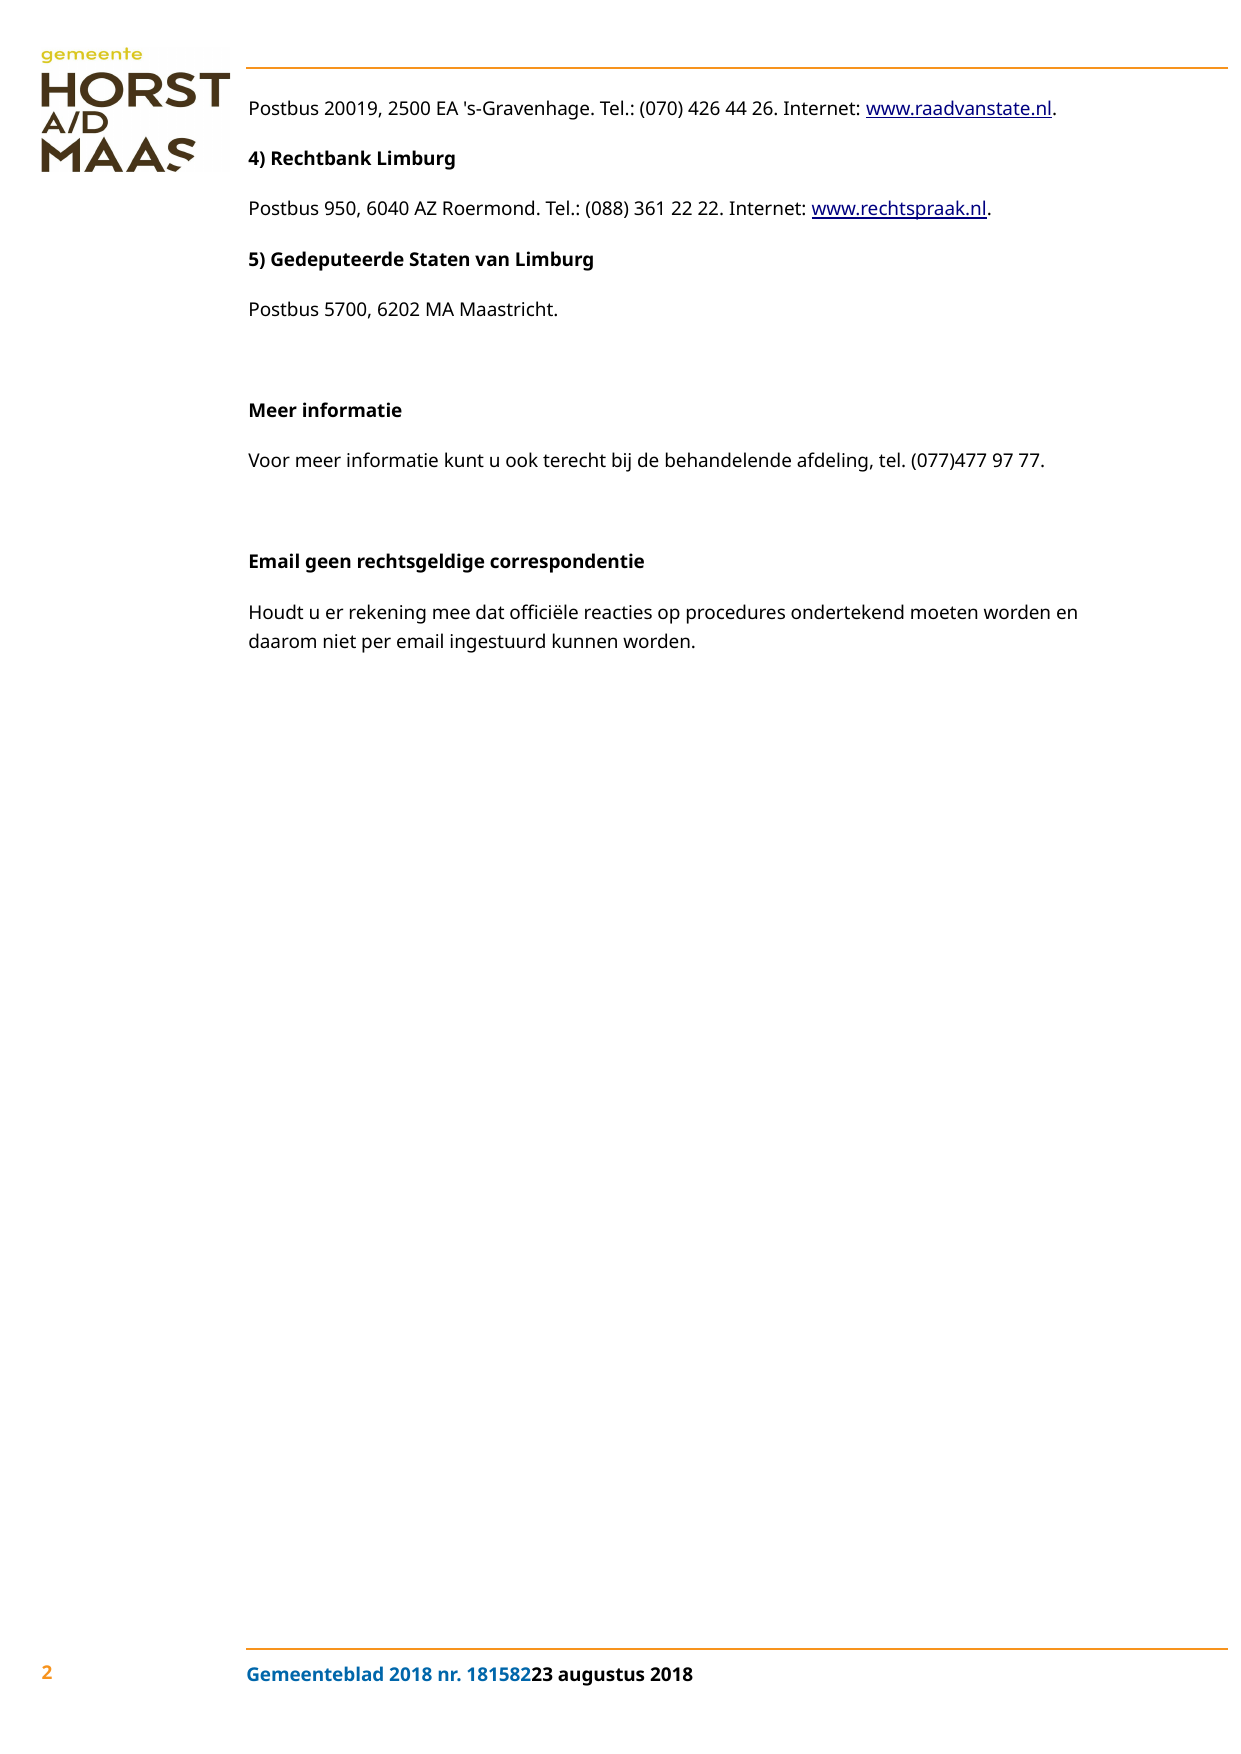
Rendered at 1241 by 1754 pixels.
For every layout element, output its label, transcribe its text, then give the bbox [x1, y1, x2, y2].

text Postbus 950, 6040 AZ Roermond. Tel.: (088) 361 22 22. Internet: www.rechtspraak.nl. [248, 196, 1152, 221]
text Voor meer informatie kunt u ook terecht bij de behandelende afdeling, tel. (077)477 97 77. [248, 448, 1152, 473]
picture [41, 47, 231, 172]
text Houdt u er rekening mee dat officiële reacties op procedures ondertekend moeten worden en daarom niet per email ingestuurd kunnen worden. [248, 599, 1152, 654]
text Email geen rechtsgeldige correspondentie [248, 548, 1152, 574]
text Postbus 20019, 2500 EA 's-Gravenhage. Tel.: (070) 426 44 26. Internet: www.raadvanstate.nl. [248, 95, 1152, 121]
text 5) Gedeputeerde Staten van Limburg [248, 246, 1152, 272]
text Meer informatie [248, 397, 1152, 423]
text 4) Rechtbank Limburg [248, 145, 1152, 171]
text Postbus 5700, 6202 MA Maastricht. [248, 296, 1152, 322]
